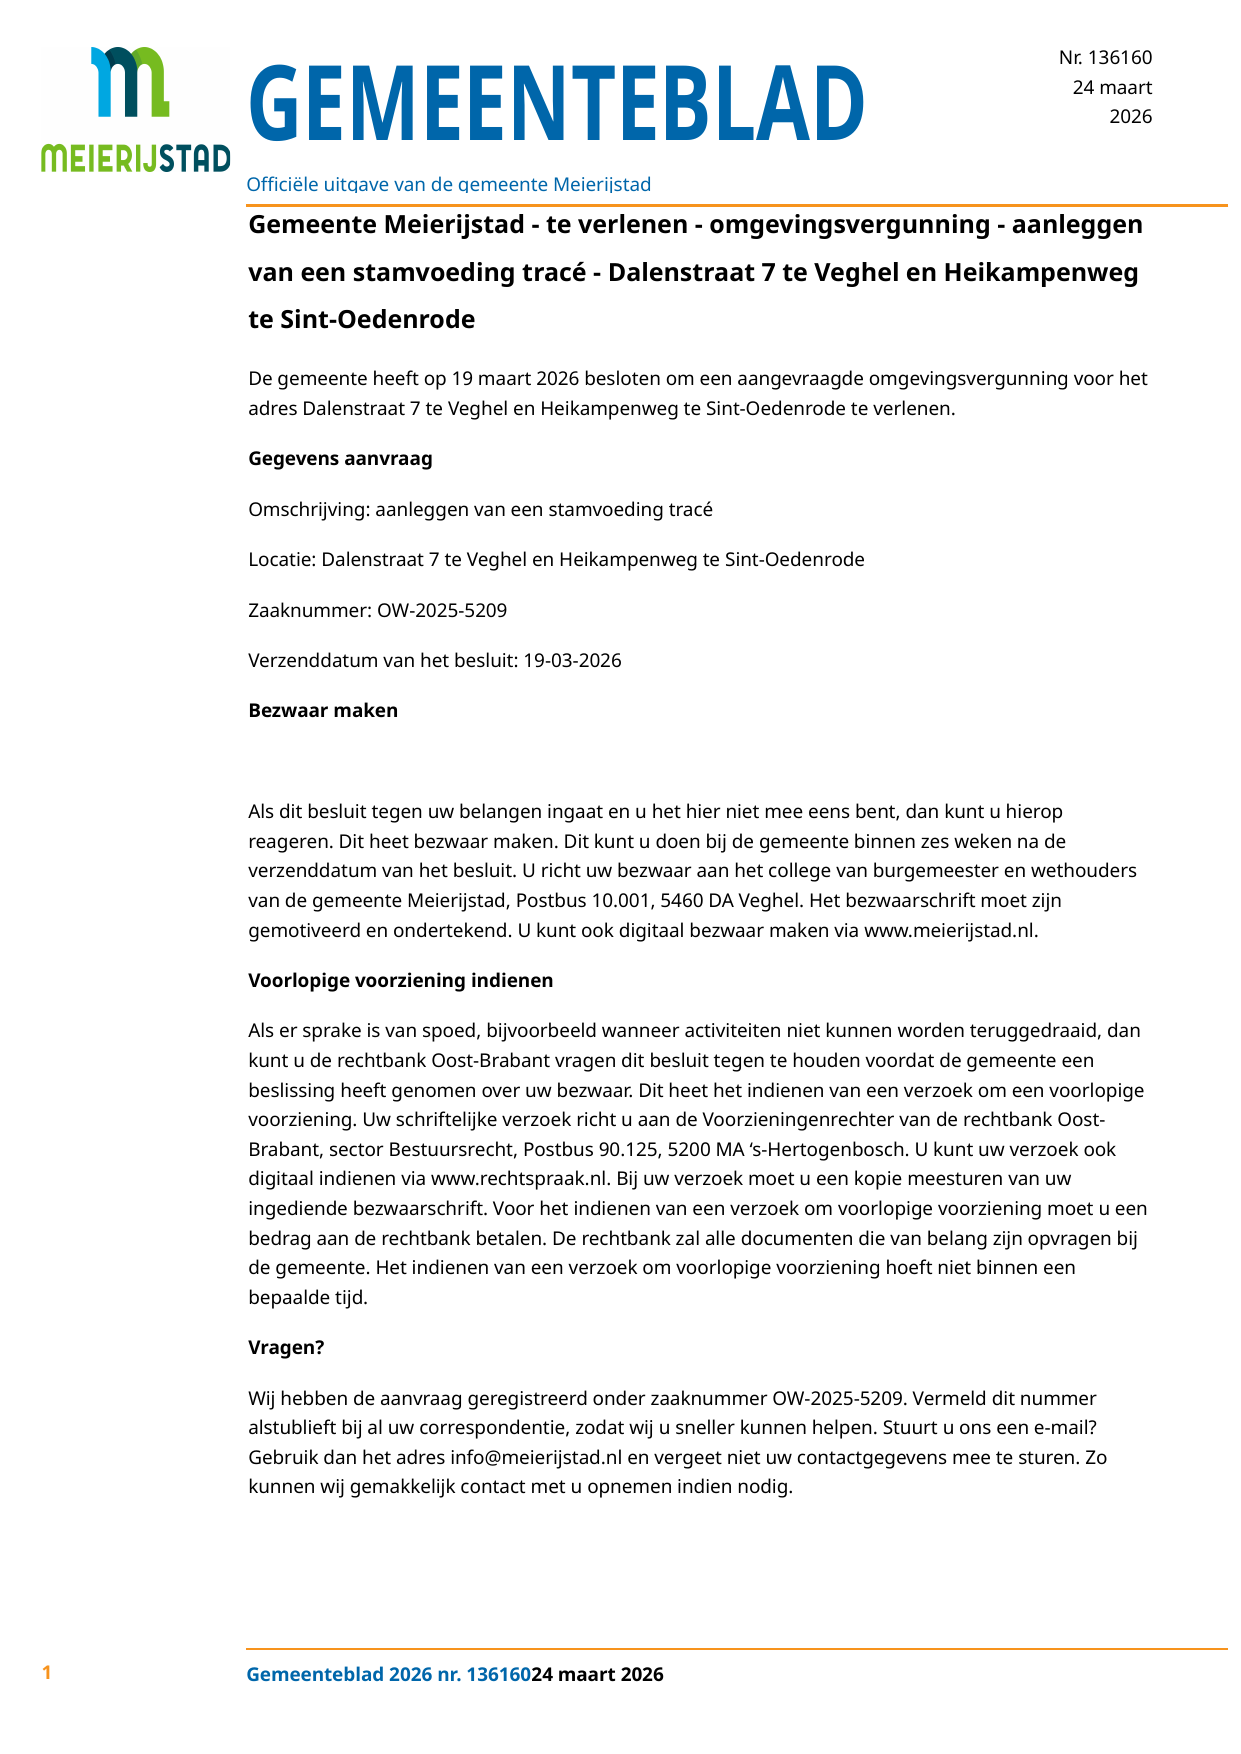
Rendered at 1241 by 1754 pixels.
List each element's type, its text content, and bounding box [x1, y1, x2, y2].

text Bezwaar maken [248, 698, 1152, 723]
text Vragen? [248, 1334, 1152, 1360]
text De gemeente heeft op 19 maart 2026 besloten om een aangevraagde omgevingsvergunning voor het adres Dalenstraat 7 te Veghel en Heikampenweg te Sint-Oedenrode te verlenen. [248, 366, 1152, 421]
text Wij hebben de aanvraag geregistreerd onder zaaknummer OW-2025-5209. Vermeld dit nummer alstublieft bij al uw correspondentie, zodat wij u sneller kunnen helpen. Stuurt u ons een e-mail? Gebruik dan het adres info@meierijstad.nl en vergeet niet uw contactgegevens mee te sturen. Zo kunnen wij gemakkelijk contact met u opnemen indien nodig. [248, 1385, 1152, 1499]
text Zaaknummer: OW-2025-5209 [248, 597, 1152, 622]
text Verzenddatum van het besluit: 19-03-2026 [248, 647, 1152, 673]
text Omschrijving: aanleggen van een stamvoeding tracé [248, 496, 1152, 522]
text Locatie: Dalenstraat 7 te Veghel en Heikampenweg te Sint-Oedenrode [248, 546, 1152, 572]
text Als dit besluit tegen uw belangen ingaat en u het hier niet mee eens bent, dan kunt u hierop reageren. Dit heet bezwaar maken. Dit kunt u doen bij de gemeente binnen zes weken na de verzenddatum van het besluit. U richt uw bezwaar aan het college van burgemeester en wethouders van de gemeente Meierijstad, Postbus 10.001, 5460 DA Veghel. Het bezwaarschrift moet zijn gemotiveerd en ondertekend. U kunt ook digitaal bezwaar maken via www.meierijstad.nl. [248, 798, 1152, 942]
text Als er sprake is van spoed, bijvoorbeeld wanneer activiteiten niet kunnen worden teruggedraaid, dan kunt u de rechtbank Oost-Brabant vragen dit besluit tegen te houden voordat de gemeente een beslissing heeft genomen over uw bezwaar. Dit heet het indienen van een verzoek om een voorlopige voorziening. Uw schriftelijke verzoek richt u aan de Voorzieningenrechter van de rechtbank Oost-Brabant, sector Bestuursrecht, Postbus 90.125, 5200 MA ‘s-Hertogenbosch. U kunt uw verzoek ook digitaal indienen via www.rechtspraak.nl. Bij uw verzoek moet u een kopie meesturen van uw ingediende bezwaarschrift. Voor het indienen van een verzoek om voorlopige voorziening moet u een bedrag aan de rechtbank betalen. De rechtbank zal alle documenten die van belang zijn opvragen bij de gemeente. Het indienen van een verzoek om voorlopige voorziening hoeft niet binnen een bepaalde tijd. [248, 1018, 1152, 1309]
text Gemeente Meierijstad - te verlenen - omgevingsvergunning - aanleggen van een stamvoeding tracé - Dalenstraat 7 te Veghel en Heikampenweg te Sint-Oedenrode [248, 207, 1152, 336]
text Gegevens aanvraag [248, 446, 1152, 471]
picture [41, 47, 231, 172]
text Voorlopige voorziening indienen [248, 967, 1152, 993]
